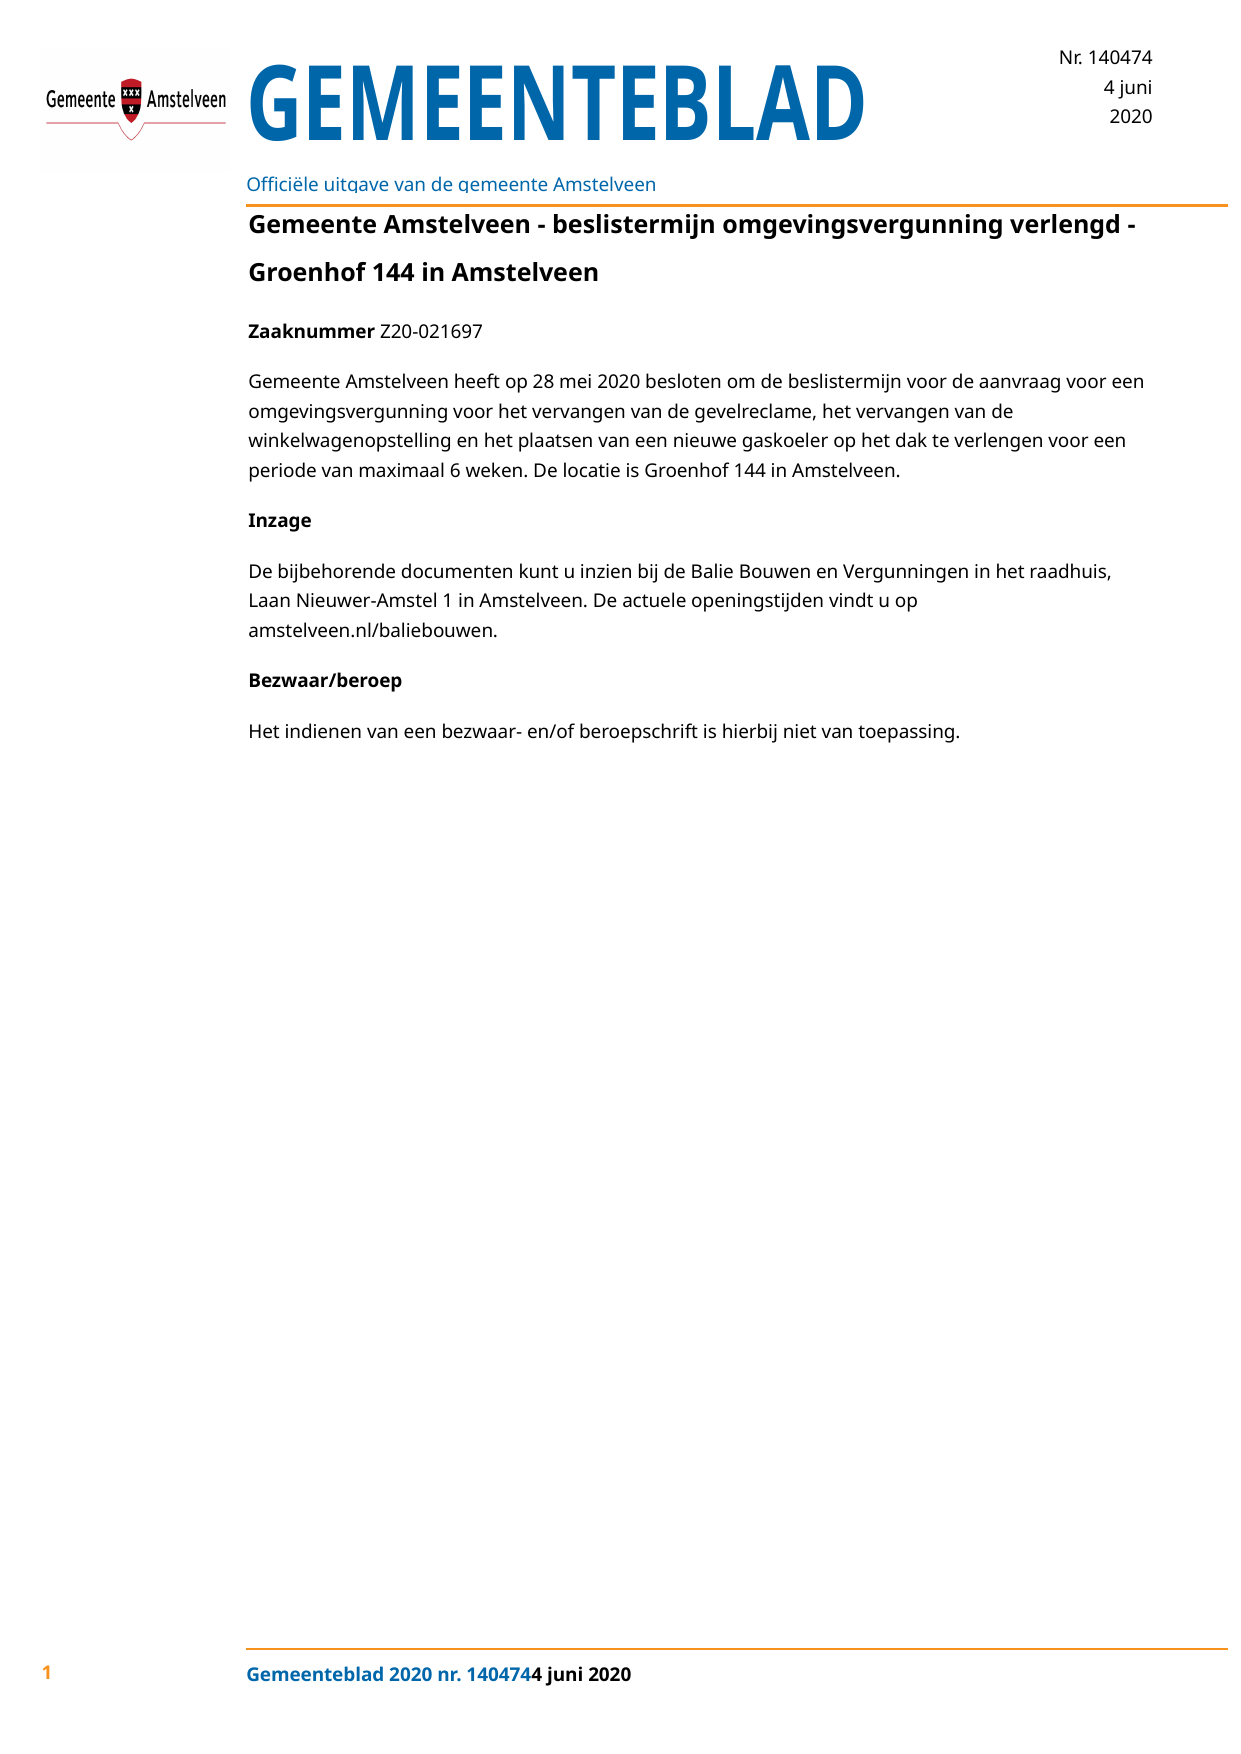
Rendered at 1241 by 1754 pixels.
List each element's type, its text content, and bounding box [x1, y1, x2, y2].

text Gemeente Amstelveen - beslistermijn omgevingsvergunning verlengd - Groenhof 144 in Amstelveen [248, 207, 1152, 288]
text Het indienen van een bezwaar- en/of beroepschrift is hierbij niet van toepassing. [248, 718, 1152, 744]
text Zaaknummer Z20-021697 [248, 318, 1152, 344]
text Inzage [248, 507, 1152, 533]
text Gemeente Amstelveen heeft op 28 mei 2020 besloten om de beslistermijn voor de aanvraag voor een omgevingsvergunning voor het vervangen van de gevelreclame, het vervangen van de winkelwagenopstelling en het plaatsen van een nieuwe gaskoeler op het dak te verlengen voor een periode van maximaal 6 weken. De locatie is Groenhof 144 in Amstelveen. [248, 368, 1152, 483]
text De bijbehorende documenten kunt u inzien bij de Balie Bouwen en Vergunningen in het raadhuis, Laan Nieuwer-Amstel 1 in Amstelveen. De actuele openingstijden vindt u op amstelveen.nl/baliebouwen. [248, 558, 1152, 643]
picture [41, 47, 231, 172]
text Bezwaar/beroep [248, 667, 1152, 693]
